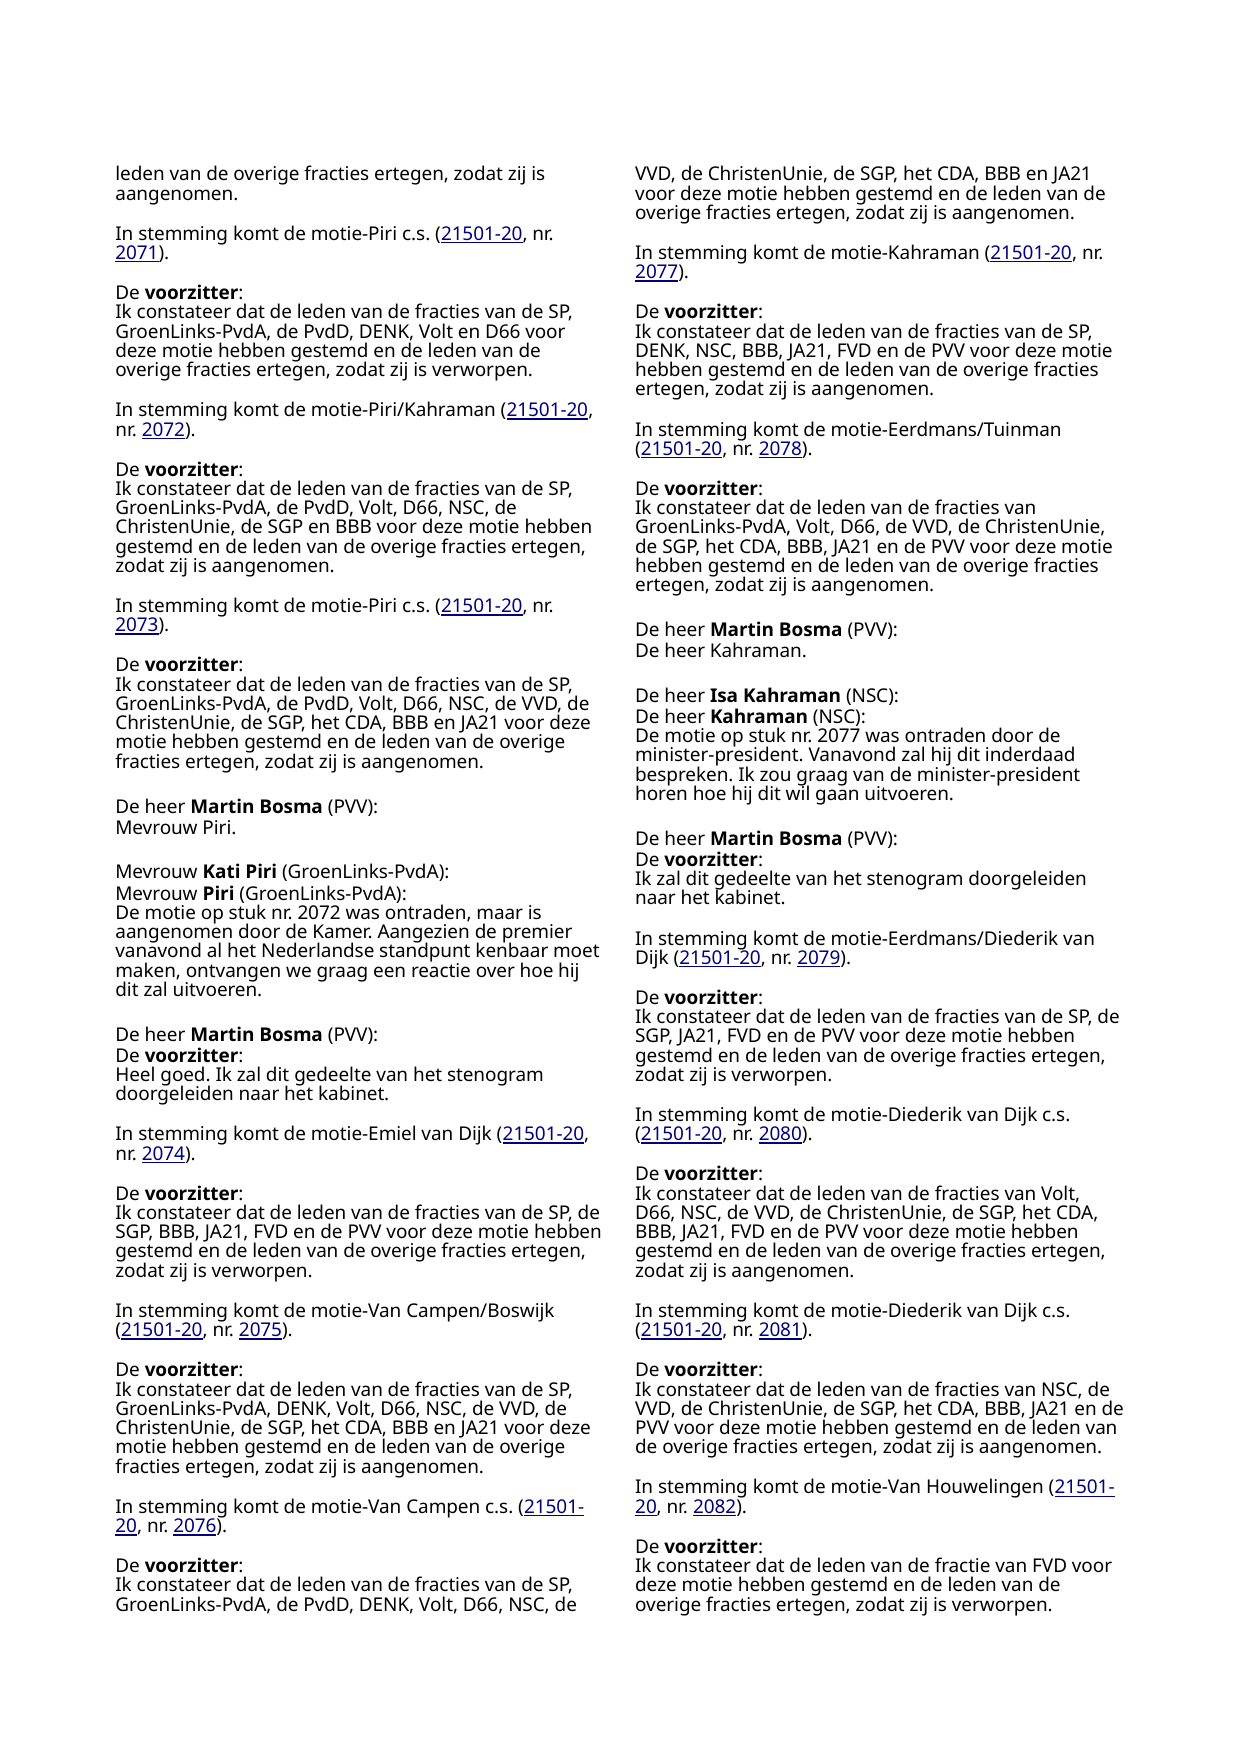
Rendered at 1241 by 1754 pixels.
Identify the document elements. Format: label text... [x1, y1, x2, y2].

text Heel goed. Ik zal dit gedeelte van het stenogram doorgeleiden naar het kabinet. [115, 1066, 605, 1104]
text In stemming komt de motie-Diederik van Dijk c.s. (21501-20, nr. 2081). [635, 1302, 1125, 1340]
text De motie op stuk nr. 2072 was ontraden, maar is aangenomen door de Kamer. Aangezien de premier vanavond al het Nederlandse standpunt kenbaar moet maken, ontvangen we graag een reactie over hoe hij dit zal uitvoeren. [115, 904, 605, 1000]
text De voorzitter: [635, 851, 1125, 870]
text De voorzitter: [115, 1361, 605, 1381]
text In stemming komt de motie-Emiel van Dijk (21501-20, nr. 2074). [115, 1125, 605, 1164]
text Ik constateer dat de leden van de fracties van de SP, GroenLinks-PvdA, DENK, Volt, D66, NSC, de VVD, de ChristenUnie, de SGP, het CDA, BBB en JA21 voor deze motie hebben gestemd en de leden van de overige fracties ertegen, zodat zij is aangenomen. [115, 1381, 605, 1477]
text In stemming komt de motie-Eerdmans/Tuinman (21501-20, nr. 2078). [635, 421, 1125, 459]
text Ik constateer dat de leden van de fracties van NSC, de VVD, de ChristenUnie, de SGP, het CDA, BBB, JA21 en de PVV voor deze motie hebben gestemd en de leden van de overige fracties ertegen, zodat zij is aangenomen. [635, 1381, 1125, 1458]
text De heer Kahraman. [635, 642, 1125, 661]
text In stemming komt de motie-Van Houwelingen (21501-20, nr. 2082). [635, 1478, 1125, 1517]
text Ik constateer dat de leden van de fracties van de SP, GroenLinks-PvdA, de PvdD, DENK, Volt, D66, NSC, de [115, 1576, 605, 1615]
text leden van de overige fracties ertegen, zodat zij is aangenomen. [115, 165, 605, 204]
text De voorzitter: [635, 989, 1125, 1008]
text De heer Martin Bosma (PVV): [115, 1021, 605, 1047]
text De voorzitter: [115, 284, 605, 303]
text Ik zal dit gedeelte van het stenogram doorgeleiden naar het kabinet. [635, 870, 1125, 909]
text In stemming komt de motie-Eerdmans/Diederik van Dijk (21501-20, nr. 2079). [635, 929, 1125, 968]
text In stemming komt de motie-Van Campen c.s. (21501-20, nr. 2076). [115, 1498, 605, 1536]
text De voorzitter: [635, 1361, 1125, 1381]
text De motie op stuk nr. 2077 was ontraden door de minister-president. Vanavond zal hij dit inderdaad bespreken. Ik zou graag van de minister-president horen hoe hij dit wil gaan uitvoeren. [635, 727, 1125, 804]
text De heer Kahraman (NSC): [635, 708, 1125, 727]
text De voorzitter: [115, 1557, 605, 1576]
text Mevrouw Piri. [115, 819, 605, 838]
text Ik constateer dat de leden van de fracties van GroenLinks-PvdA, Volt, D66, de VVD, de ChristenUnie, de SGP, het CDA, BBB, JA21 en de PVV voor deze motie hebben gestemd en de leden van de overige fracties ertegen, zodat zij is aangenomen. [635, 499, 1125, 596]
text De heer Martin Bosma (PVV): [635, 616, 1125, 642]
text In stemming komt de motie-Kahraman (21501-20, nr. 2077). [635, 244, 1125, 282]
text Ik constateer dat de leden van de fracties van Volt, D66, NSC, de VVD, de ChristenUnie, de SGP, het CDA, BBB, JA21, FVD en de PVV voor deze motie hebben gestemd en de leden van de overige fracties ertegen, zodat zij is aangenomen. [635, 1185, 1125, 1281]
text De voorzitter: [635, 1165, 1125, 1185]
text De heer Martin Bosma (PVV): [635, 825, 1125, 851]
text Ik constateer dat de leden van de fracties van de SP, de SGP, JA21, FVD en de PVV voor deze motie hebben gestemd en de leden van de overige fracties ertegen, zodat zij is verworpen. [635, 1008, 1125, 1085]
text In stemming komt de motie-Piri c.s. (21501-20, nr. 2073). [115, 597, 605, 636]
text De voorzitter: [635, 303, 1125, 323]
text Ik constateer dat de leden van de fracties van de SP, GroenLinks-PvdA, de PvdD, DENK, Volt en D66 voor deze motie hebben gestemd en de leden van de overige fracties ertegen, zodat zij is verworpen. [115, 303, 605, 380]
text VVD, de ChristenUnie, de SGP, het CDA, BBB en JA21 voor deze motie hebben gestemd en de leden van de overige fracties ertegen, zodat zij is aangenomen. [635, 165, 1125, 223]
text De heer Isa Kahraman (NSC): [635, 682, 1125, 708]
text De voorzitter: [115, 656, 605, 676]
text Ik constateer dat de leden van de fracties van de SP, DENK, NSC, BBB, JA21, FVD en de PVV voor deze motie hebben gestemd en de leden van de overige fracties ertegen, zodat zij is aangenomen. [635, 323, 1125, 400]
text Mevrouw Kati Piri (GroenLinks-PvdA): [115, 859, 605, 884]
text De voorzitter: [115, 461, 605, 480]
text De voorzitter: [635, 480, 1125, 499]
text De voorzitter: [635, 1538, 1125, 1557]
text De voorzitter: [115, 1047, 605, 1066]
text Mevrouw Piri (GroenLinks-PvdA): [115, 884, 605, 904]
text Ik constateer dat de leden van de fracties van de SP, GroenLinks-PvdA, de PvdD, Volt, D66, NSC, de ChristenUnie, de SGP en BBB voor deze motie hebben gestemd en de leden van de overige fracties ertegen, zodat zij is aangenomen. [115, 480, 605, 576]
text In stemming komt de motie-Piri/Kahraman (21501-20, nr. 2072). [115, 401, 605, 440]
text Ik constateer dat de leden van de fractie van FVD voor deze motie hebben gestemd en de leden van de overige fracties ertegen, zodat zij is verworpen. [635, 1557, 1125, 1615]
text In stemming komt de motie-Van Campen/Boswijk (21501-20, nr. 2075). [115, 1302, 605, 1340]
text Ik constateer dat de leden van de fracties van de SP, GroenLinks-PvdA, de PvdD, Volt, D66, NSC, de VVD, de ChristenUnie, de SGP, het CDA, BBB en JA21 voor deze motie hebben gestemd en de leden van de overige fracties ertegen, zodat zij is aangenomen. [115, 676, 605, 772]
text In stemming komt de motie-Diederik van Dijk c.s. (21501-20, nr. 2080). [635, 1106, 1125, 1144]
text Ik constateer dat de leden van de fracties van de SP, de SGP, BBB, JA21, FVD en de PVV voor deze motie hebben gestemd en de leden van de overige fracties ertegen, zodat zij is verworpen. [115, 1204, 605, 1281]
text De heer Martin Bosma (PVV): [115, 793, 605, 819]
text De voorzitter: [115, 1185, 605, 1204]
text In stemming komt de motie-Piri c.s. (21501-20, nr. 2071). [115, 225, 605, 263]
